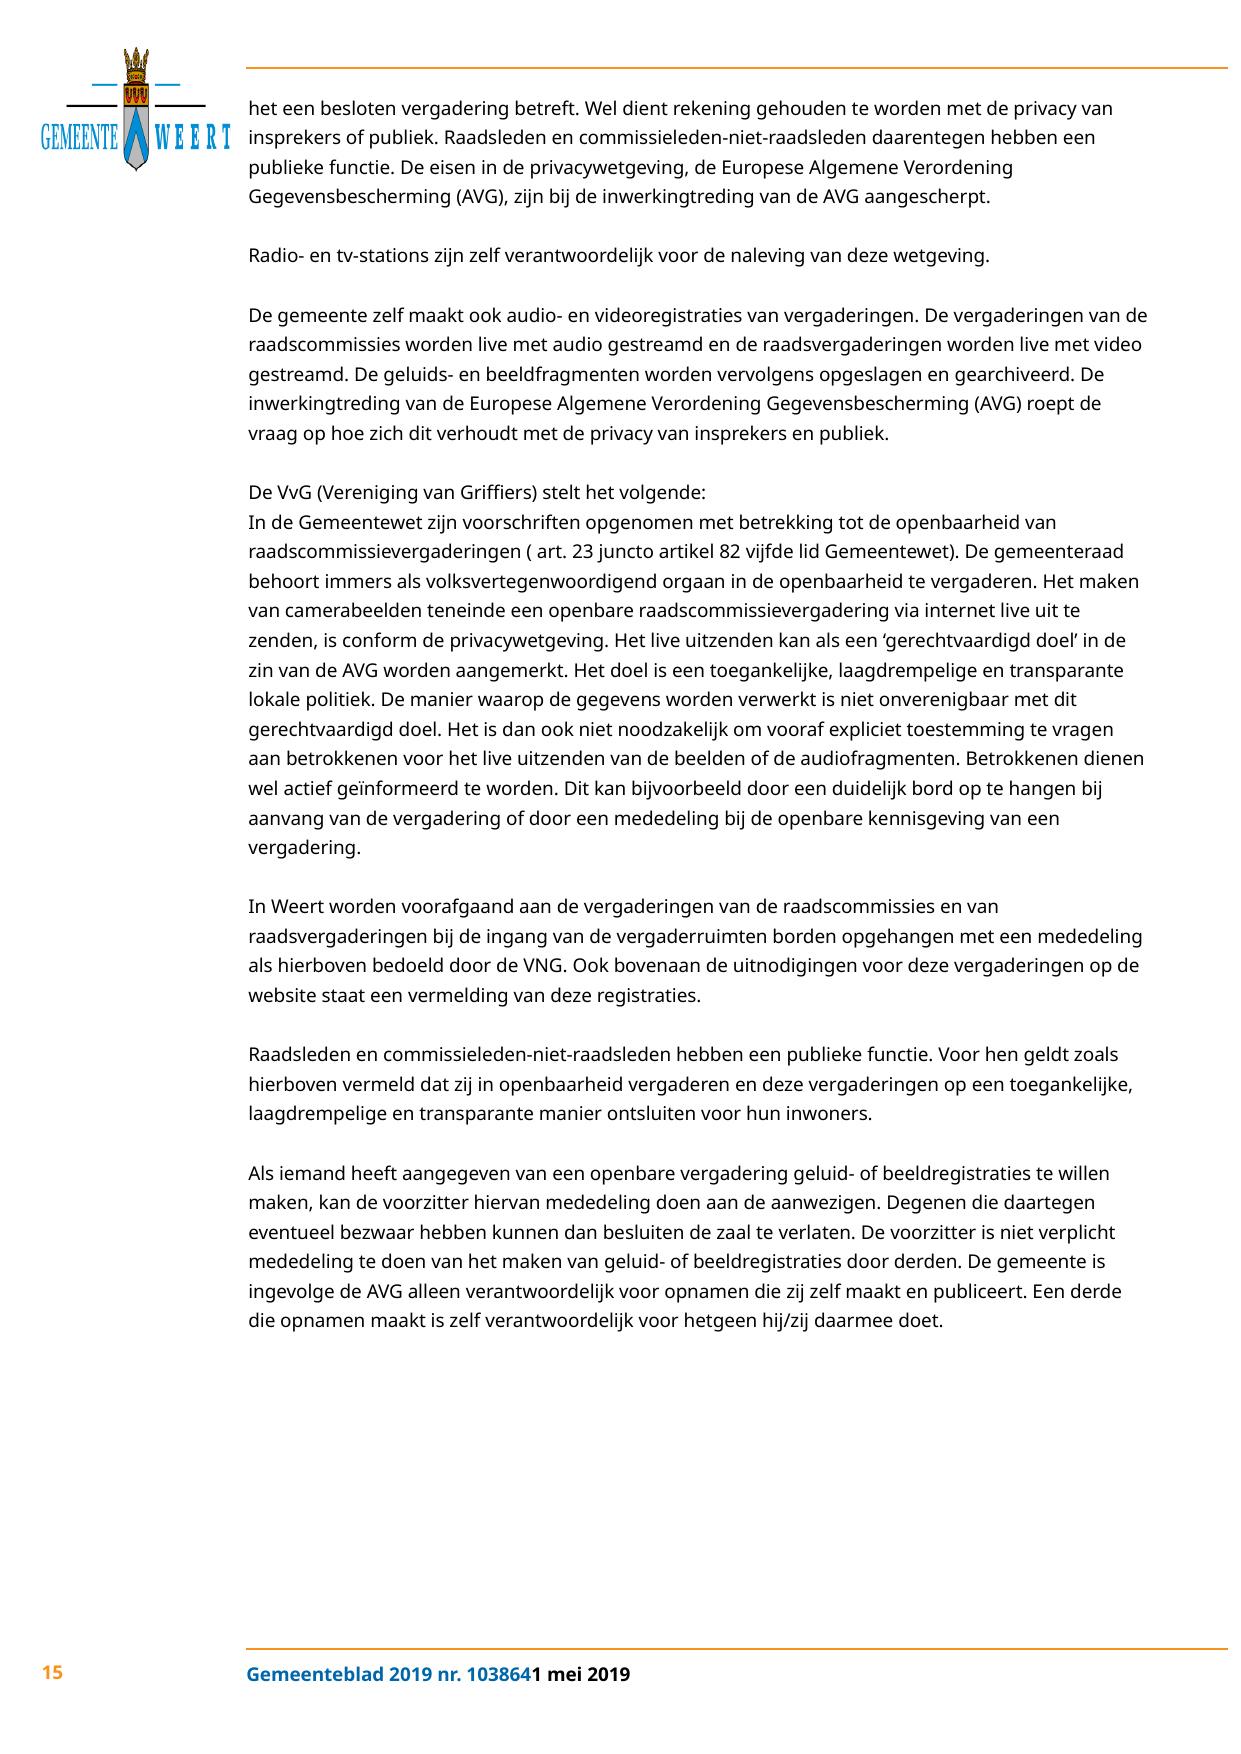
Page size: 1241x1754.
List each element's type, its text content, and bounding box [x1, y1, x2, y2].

text Als iemand heeft aangegeven van een openbare vergadering geluid- of beeldregistraties te willen maken, kan de voorzitter hiervan mededeling doen aan de aanwezigen. Degenen die daartegen eventueel bezwaar hebben kunnen dan besluiten de zaal te verlaten. De voorzitter is niet verplicht mededeling te doen van het maken van geluid- of beeldregistraties door derden. De gemeente is ingevolge de AVG alleen verantwoordelijk voor opnamen die zij zelf maakt en publiceert. Een derde die opnamen maakt is zelf verantwoordelijk voor hetgeen hij/zij daarmee doet. [248, 1160, 1152, 1333]
text het een besloten vergadering betreft. Wel dient rekening gehouden te worden met de privacy van insprekers of publiek. Raadsleden en commissieleden-niet-raadsleden daarentegen hebben een publieke functie. De eisen in de privacywetgeving, de Europese Algemene Verordening Gegevensbescherming (AVG), zijn bij de inwerkingtreding van de AVG aangescherpt. [248, 95, 1152, 209]
picture [41, 47, 231, 172]
text De VvG (Vereniging van Griffiers) stelt het volgende: [248, 479, 1152, 505]
text In Weert worden voorafgaand aan de vergaderingen van de raadscommissies en van raadsvergaderingen bij de ingang van de vergaderruimten borden opgehangen met een mededeling als hierboven bedoeld door de VNG. Ook bovenaan de uitnodigingen voor deze vergaderingen op de website staat een vermelding van deze registraties. [248, 893, 1152, 1008]
text Raadsleden en commissieleden-niet-raadsleden hebben een publieke functie. Voor hen geldt zoals hierboven vermeld dat zij in openbaarheid vergaderen en deze vergaderingen op een toegankelijke, laagdrempelige en transparante manier ontsluiten voor hun inwoners. [248, 1041, 1152, 1126]
text Radio- en tv-stations zijn zelf verantwoordelijk voor de naleving van deze wetgeving. [248, 243, 1152, 268]
text In de Gemeentewet zijn voorschriften opgenomen met betrekking tot de openbaarheid van raadscommissievergaderingen ( art. 23 juncto artikel 82 vijfde lid Gemeentewet). De gemeenteraad behoort immers als volksvertegenwoordigend orgaan in de openbaarheid te vergaderen. Het maken van camerabeelden teneinde een openbare raadscommissievergadering via internet live uit te zenden, is conform de privacywetgeving. Het live uitzenden kan als een ‘gerechtvaardigd doel’ in de zin van de AVG worden aangemerkt. Het doel is een toegankelijke, laagdrempelige en transparante lokale politiek. De manier waarop de gegevens worden verwerkt is niet onverenigbaar met dit gerechtvaardigd doel. Het is dan ook niet noodzakelijk om vooraf expliciet toestemming te vragen aan betrokkenen voor het live uitzenden van de beelden of de audiofragmenten. Betrokkenen dienen wel actief geïnformeerd te worden. Dit kan bijvoorbeeld door een duidelijk bord op te hangen bij aanvang van de vergadering of door een mededeling bij de openbare kennisgeving van een vergadering. [248, 509, 1152, 860]
text De gemeente zelf maakt ook audio- en videoregistraties van vergaderingen. De vergaderingen van de raadscommissies worden live met audio gestreamd en de raadsvergaderingen worden live met video gestreamd. De geluids- en beeldfragmenten worden vervolgens opgeslagen en gearchiveerd. De inwerkingtreding van de Europese Algemene Verordening Gegevensbescherming (AVG) roept de vraag op hoe zich dit verhoudt met de privacy van insprekers en publiek. [248, 302, 1152, 446]
